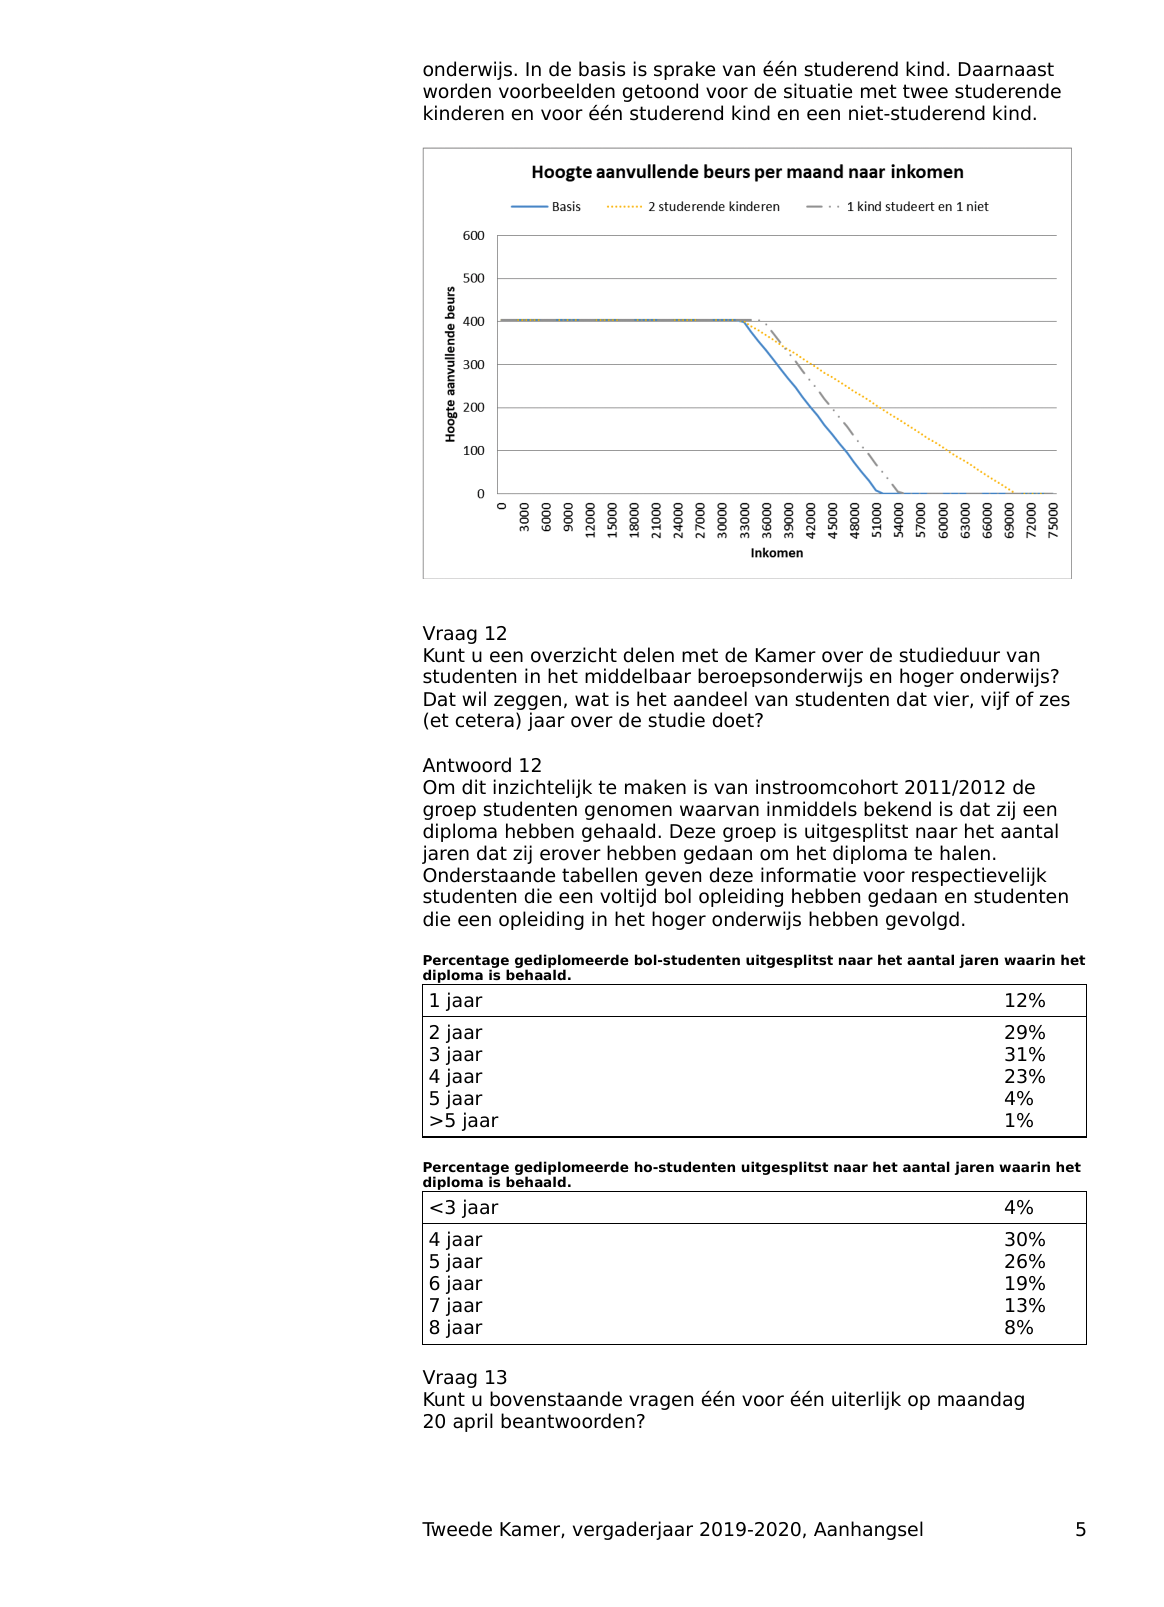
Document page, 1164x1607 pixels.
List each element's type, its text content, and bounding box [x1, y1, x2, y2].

table_cell 30% [998, 1224, 1086, 1251]
table_cell <3 jaar [423, 1192, 998, 1223]
table_cell 6 jaar [423, 1273, 998, 1295]
table_cell 4% [998, 1192, 1086, 1223]
table_cell >5 jaar [423, 1110, 998, 1136]
text Om dit inzichtelijk te maken is van instroomcohort 2011/2012 de groep studenten genomen waarvan inmiddels bekend is dat zij een diploma hebben gehaald. Deze groep is uitgesplitst naar het aantal jaren dat zij erover hebben gedaan om het diploma te halen. Onderstaande tabellen geven deze informatie voor respectievelijk studenten die een voltijd bol opleiding hebben gedaan en studenten die een opleiding in het hoger onderwijs hebben gevolgd. [422, 777, 1087, 930]
text Kunt u bovenstaande vragen één voor één uiterlijk op maandag 20 april beantwoorden? [422, 1389, 1087, 1433]
table_cell 2 jaar [423, 1017, 998, 1044]
table_cell 23% [998, 1066, 1086, 1088]
table_cell 29% [998, 1017, 1086, 1044]
table_cell 4% [998, 1088, 1086, 1110]
picture [422, 147, 1072, 579]
table_cell 31% [998, 1044, 1086, 1066]
table_cell 7 jaar [423, 1295, 998, 1317]
text Vraag 13 [422, 1367, 1087, 1389]
table_cell 8 jaar [423, 1317, 998, 1343]
table_cell 1 jaar [423, 985, 998, 1016]
table_cell 5 jaar [423, 1251, 998, 1273]
table_cell 4 jaar [423, 1224, 998, 1251]
table_header Percentage gediplomeerde bol-studenten uitgesplitst naar het aantal jaren waarin het diploma is behaald. [422, 952, 1087, 984]
table_cell 12% [998, 985, 1086, 1016]
table_cell 5 jaar [423, 1088, 998, 1110]
table_cell 8% [998, 1317, 1086, 1343]
table_cell 26% [998, 1251, 1086, 1273]
table_cell 13% [998, 1295, 1086, 1317]
table_cell 1% [998, 1110, 1086, 1136]
text onderwijs. In de basis is sprake van één studerend kind. Daarnaast worden voorbeelden getoond voor de situatie met twee studerende kinderen en voor één studerend kind en een niet-studerend kind. [422, 59, 1087, 125]
text Antwoord 12 [422, 754, 1087, 777]
text Kunt u een overzicht delen met de Kamer over de studieduur van studenten in het middelbaar beroepsonderwijs en hoger onderwijs? Dat wil zeggen, wat is het aandeel van studenten dat vier, vijf of zes (et cetera) jaar over de studie doet? [422, 644, 1087, 732]
table_header Percentage gediplomeerde ho-studenten uitgesplitst naar het aantal jaren waarin het diploma is behaald. [422, 1159, 1087, 1191]
table_cell 4 jaar [423, 1066, 998, 1088]
table_cell 19% [998, 1273, 1086, 1295]
text Vraag 12 [422, 622, 1087, 644]
table_cell 3 jaar [423, 1044, 998, 1066]
